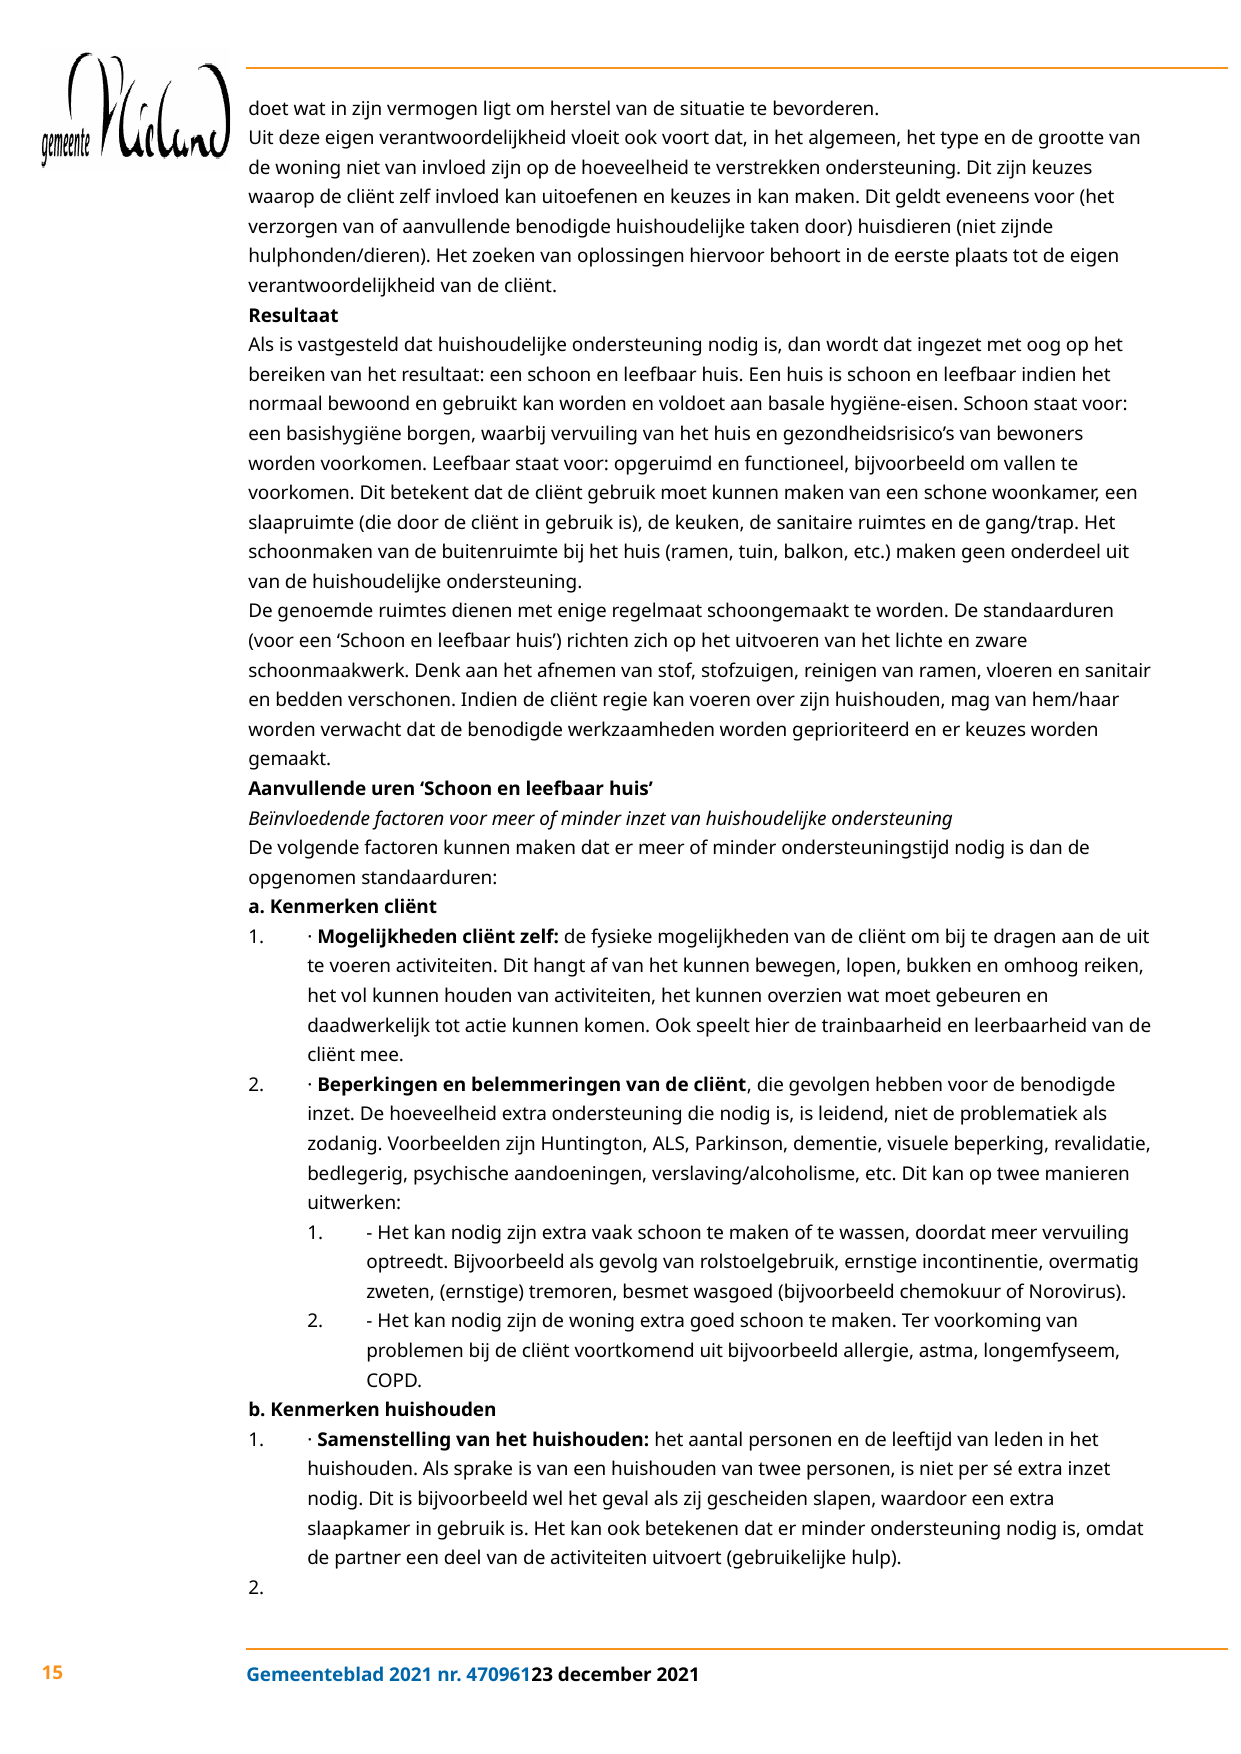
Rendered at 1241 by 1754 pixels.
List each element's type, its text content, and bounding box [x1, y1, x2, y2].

list - Het kan nodig zijn extra vaak schoon te maken of te wassen, doordat meer vervuiling optreedt. Bijvoorbeeld als gevolg van rolstoelgebruik, ernstige incontinentie, overmatig zweten, (ernstige) tremoren, besmet wasgoed (bijvoorbeeld chemokuur of Norovirus). [307, 1219, 1152, 1304]
text Beïnvloedende factoren voor meer of minder inzet van huishoudelijke ondersteuning [248, 805, 1152, 831]
picture [41, 47, 231, 172]
text Resultaat [248, 302, 1152, 328]
list · Mogelijkheden cliënt zelf: de fysieke mogelijkheden van de cliënt om bij te dragen aan de uit te voeren activiteiten. Dit hangt af van het kunnen bewegen, lopen, bukken en omhoog reiken, het vol kunnen houden van activiteiten, het kunnen overzien wat moet gebeuren en daadwerkelijk tot actie kunnen komen. Ook speelt hier de trainbaarheid en leerbaarheid van de cliënt mee. [248, 923, 1152, 1067]
text Uit deze eigen verantwoordelijkheid vloeit ook voort dat, in het algemeen, het type en de grootte van de woning niet van invloed zijn op de hoeveelheid te verstrekken ondersteuning. Dit zijn keuzes waarop de cliënt zelf invloed kan uitoefenen en keuzes in kan maken. Dit geldt eveneens voor (het verzorgen van of aanvullende benodigde huishoudelijke taken door) huisdieren (niet zijnde hulphonden/dieren). Het zoeken van oplossingen hiervoor behoort in de eerste plaats tot de eigen verantwoordelijkheid van de cliënt. [248, 124, 1152, 298]
text b. Kenmerken huishouden [248, 1396, 1152, 1422]
text a. Kenmerken cliënt [248, 893, 1152, 919]
text doet wat in zijn vermogen ligt om herstel van de situatie te bevorderen. [248, 95, 1152, 121]
text Als is vastgesteld dat huishoudelijke ondersteuning nodig is, dan wordt dat ingezet met oog op het bereiken van het resultaat: een schoon en leefbaar huis. Een huis is schoon en leefbaar indien het normaal bewoond en gebruikt kan worden en voldoet aan basale hygiëne-eisen. Schoon staat voor: een basishygiëne borgen, waarbij vervuiling van het huis en gezondheidsrisico’s van bewoners worden voorkomen. Leefbaar staat voor: opgeruimd en functioneel, bijvoorbeeld om vallen te voorkomen. Dit betekent dat de cliënt gebruik moet kunnen maken van een schone woonkamer, een slaapruimte (die door de cliënt in gebruik is), de keuken, de sanitaire ruimtes en de gang/trap. Het schoonmaken van de buitenruimte bij het huis (ramen, tuin, balkon, etc.) maken geen onderdeel uit van de huishoudelijke ondersteuning. [248, 331, 1152, 594]
list · Samenstelling van het huishouden: het aantal personen en de leeftijd van leden in het huishouden. Als sprake is van een huishouden van twee personen, is niet per sé extra inzet nodig. Dit is bijvoorbeeld wel het geval als zij gescheiden slapen, waardoor een extra slaapkamer in gebruik is. Het kan ook betekenen dat er minder ondersteuning nodig is, omdat de partner een deel van de activiteiten uitvoert (gebruikelijke hulp). [248, 1426, 1152, 1570]
text De volgende factoren kunnen maken dat er meer of minder ondersteuningstijd nodig is dan de opgenomen standaarduren: [248, 834, 1152, 890]
list · Beperkingen en belemmeringen van de cliënt, die gevolgen hebben voor de benodigde inzet. De hoeveelheid extra ondersteuning die nodig is, is leidend, niet de problematiek als zodanig. Voorbeelden zijn Huntington, ALS, Parkinson, dementie, visuele beperking, revalidatie, bedlegerig, psychische aandoeningen, verslaving/alcoholisme, etc. Dit kan op twee manieren uitwerken: [248, 1071, 1152, 1215]
list - Het kan nodig zijn de woning extra goed schoon te maken. Ter voorkoming van problemen bij de cliënt voortkomend uit bijvoorbeeld allergie, astma, longemfyseem, COPD. [307, 1308, 1152, 1393]
text De genoemde ruimtes dienen met enige regelmaat schoongemaakt te worden. De standaarduren (voor een ‘Schoon en leefbaar huis’) richten zich op het uitvoeren van het lichte en zware schoonmaakwerk. Denk aan het afnemen van stof, stofzuigen, reinigen van ramen, vloeren en sanitair en bedden verschonen. Indien de cliënt regie kan voeren over zijn huishouden, mag van hem/haar worden verwacht dat de benodigde werkzaamheden worden geprioriteerd en er keuzes worden gemaakt. [248, 598, 1152, 771]
text Aanvullende uren ‘Schoon en leefbaar huis’ [248, 775, 1152, 801]
